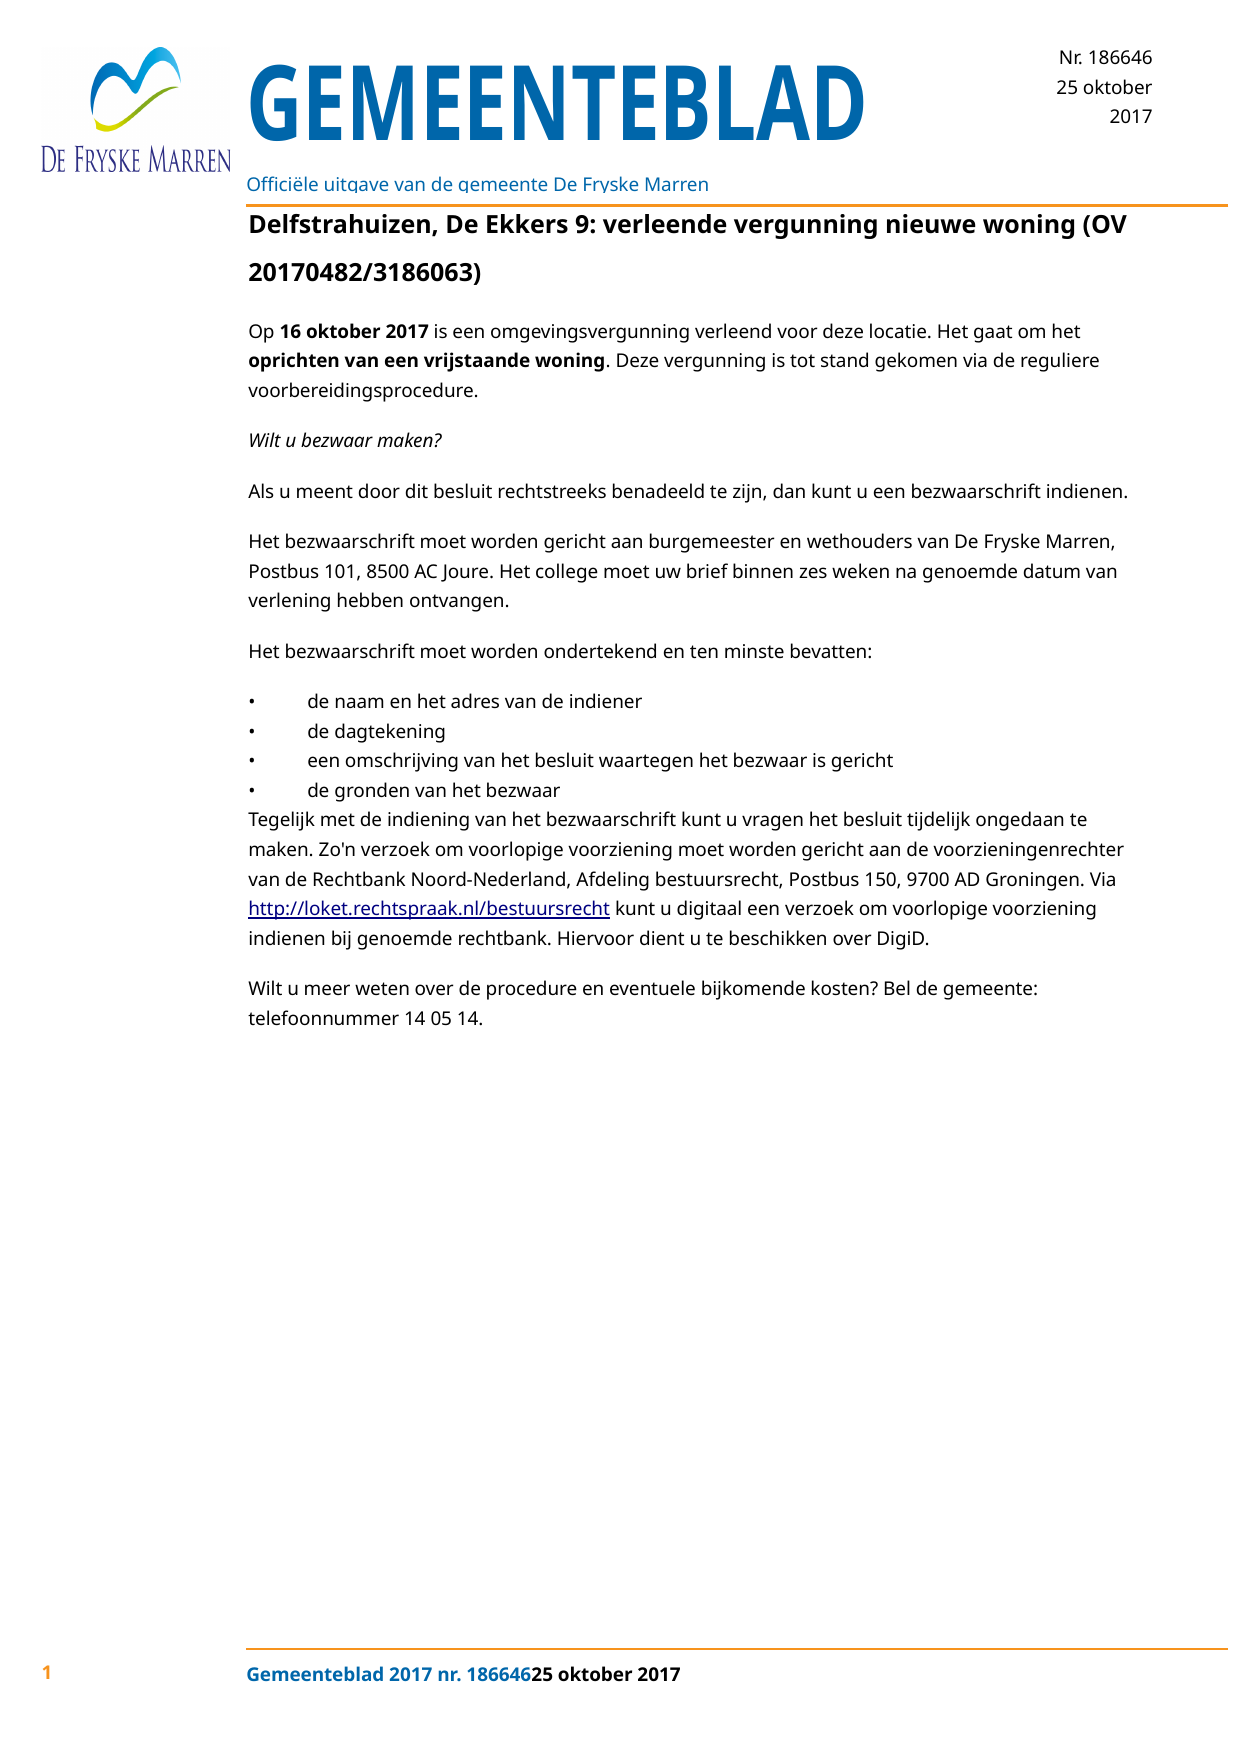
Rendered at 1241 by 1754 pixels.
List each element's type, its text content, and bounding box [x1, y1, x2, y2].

list de dagtekening [248, 718, 1152, 744]
text Het bezwaarschrift moet worden ondertekend en ten minste bevatten: [248, 638, 1152, 664]
text Delfstrahuizen, De Ekkers 9: verleende vergunning nieuwe woning (OV 20170482/3186063) [248, 207, 1152, 288]
text Als u meent door dit besluit rechtstreeks benadeeld te zijn, dan kunt u een bezwaarschrift indienen. [248, 478, 1152, 504]
text Wilt u bezwaar maken? [248, 427, 1152, 453]
list een omschrijving van het besluit waartegen het bezwaar is gericht [248, 747, 1152, 773]
list de gronden van het bezwaar [248, 777, 1152, 803]
text Op 16 oktober 2017 is een omgevingsvergunning verleend voor deze locatie. Het gaat om het oprichten van een vrijstaande woning. Deze vergunning is tot stand gekomen via de reguliere voorbereidingsprocedure. [248, 318, 1152, 403]
list de naam en het adres van de indiener [248, 688, 1152, 714]
text Tegelijk met de indiening van het bezwaarschrift kunt u vragen het besluit tijdelijk ongedaan te maken. Zo'n verzoek om voorlopige voorziening moet worden gericht aan de voorzieningenrechter van de Rechtbank Noord-Nederland, Afdeling bestuursrecht, Postbus 150, 9700 AD Groningen. Via http://loket.rechtspraak.nl/bestuursrecht kunt u digitaal een verzoek om voorlopige voorziening indienen bij genoemde rechtbank. Hiervoor dient u te beschikken over DigiD. [248, 807, 1152, 951]
text Het bezwaarschrift moet worden gericht aan burgemeester en wethouders van De Fryske Marren, Postbus 101, 8500 AC Joure. Het college moet uw brief binnen zes weken na genoemde datum van verlening hebben ontvangen. [248, 528, 1152, 613]
text Wilt u meer weten over de procedure en eventuele bijkomende kosten? Bel de gemeente: telefoonnummer 14 05 14. [248, 975, 1152, 1031]
picture [41, 47, 231, 172]
